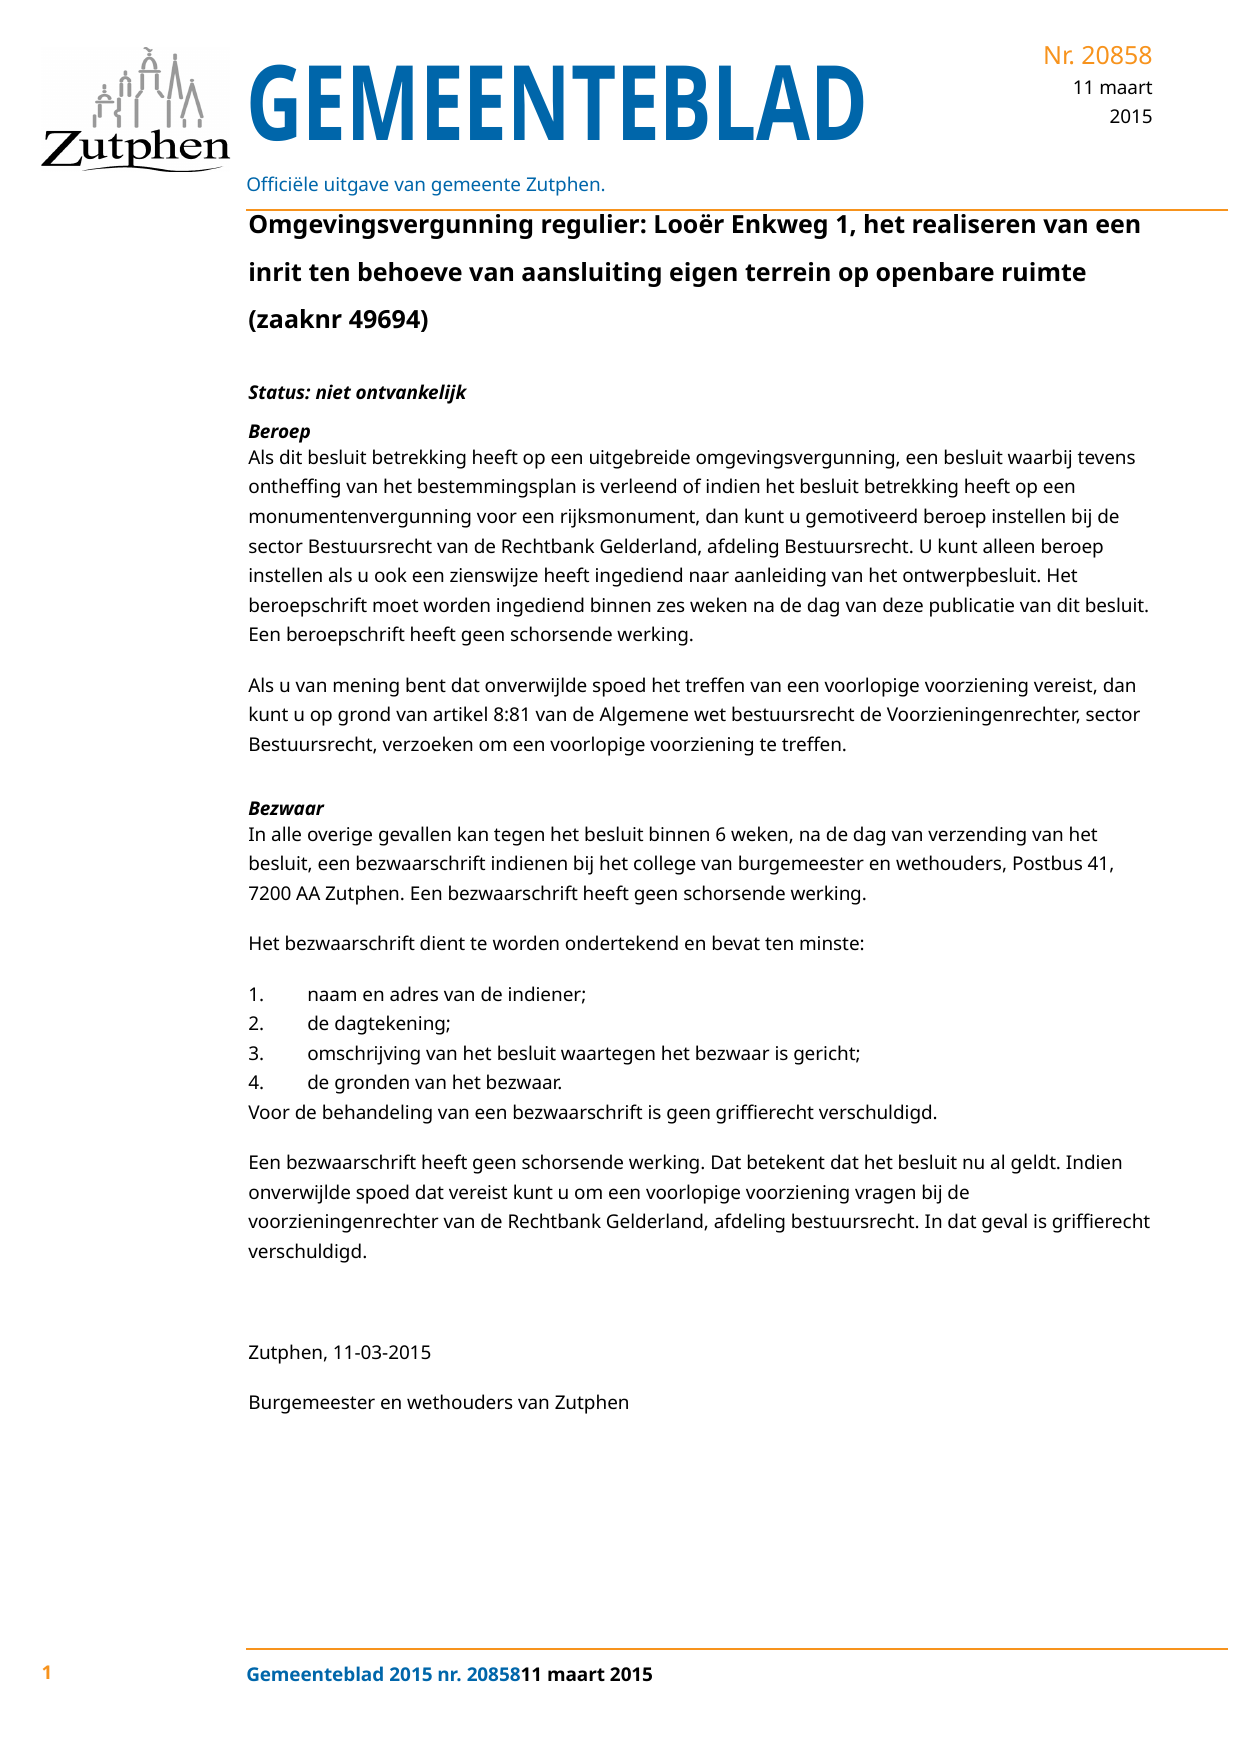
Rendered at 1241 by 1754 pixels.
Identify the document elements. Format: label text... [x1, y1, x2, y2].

picture [41, 47, 231, 172]
text Zutphen, 11-03-2015 [248, 1339, 1152, 1365]
text Beroep [248, 418, 1152, 444]
text Omgevingsvergunning regulier: Looër Enkweg 1, het realiseren van een inrit ten behoeve van aansluiting eigen terrein op openbare ruimte (zaaknr 49694) [248, 211, 1152, 336]
text Voor de behandeling van een bezwaarschrift is geen griffierecht verschuldigd. [248, 1099, 1152, 1125]
text Een bezwaarschrift heeft geen schorsende werking. Dat betekent dat het besluit nu al geldt. Indien onverwijlde spoed dat vereist kunt u om een voorlopige voorziening vragen bij de voorzieningenrechter van de Rechtbank Gelderland, afdeling bestuursrecht. In dat geval is griffierecht verschuldigd. [248, 1149, 1152, 1264]
text Burgemeester en wethouders van Zutphen [248, 1389, 1152, 1415]
text Als u van mening bent dat onverwijlde spoed het treffen van een voorlopige voorziening vereist, dan kunt u op grond van artikel 8:81 van de Algemene wet bestuursrecht de Voorzieningenrechter, sector Bestuursrecht, verzoeken om een voorlopige voorziening te treffen. [248, 672, 1152, 757]
text Bezwaar [248, 795, 1152, 821]
list de gronden van het bezwaar. [248, 1069, 1152, 1095]
list de dagtekening; [248, 1010, 1152, 1036]
text Status: niet ontvankelijk [248, 379, 1152, 405]
list naam en adres van de indiener; [248, 981, 1152, 1007]
text Het bezwaarschrift dient te worden ondertekend en bevat ten minste: [248, 930, 1152, 956]
list omschrijving van het besluit waartegen het bezwaar is gericht; [248, 1040, 1152, 1066]
text In alle overige gevallen kan tegen het besluit binnen 6 weken, na de dag van verzending van het besluit, een bezwaarschrift indienen bij het college van burgemeester en wethouders, Postbus 41, 7200 AA Zutphen. Een bezwaarschrift heeft geen schorsende werking. [248, 821, 1152, 906]
text Als dit besluit betrekking heeft op een uitgebreide omgevingsvergunning, een besluit waarbij tevens ontheffing van het bestemmingsplan is verleend of indien het besluit betrekking heeft op een monumentenvergunning voor een rijksmonument, dan kunt u gemotiveerd beroep instellen bij de sector Bestuursrecht van de Rechtbank Gelderland, afdeling Bestuursrecht. U kunt alleen beroep instellen als u ook een zienswijze heeft ingediend naar aanleiding van het ontwerpbesluit. Het beroepschrift moet worden ingediend binnen zes weken na de dag van deze publicatie van dit besluit. Een beroepschrift heeft geen schorsende werking. [248, 444, 1152, 647]
